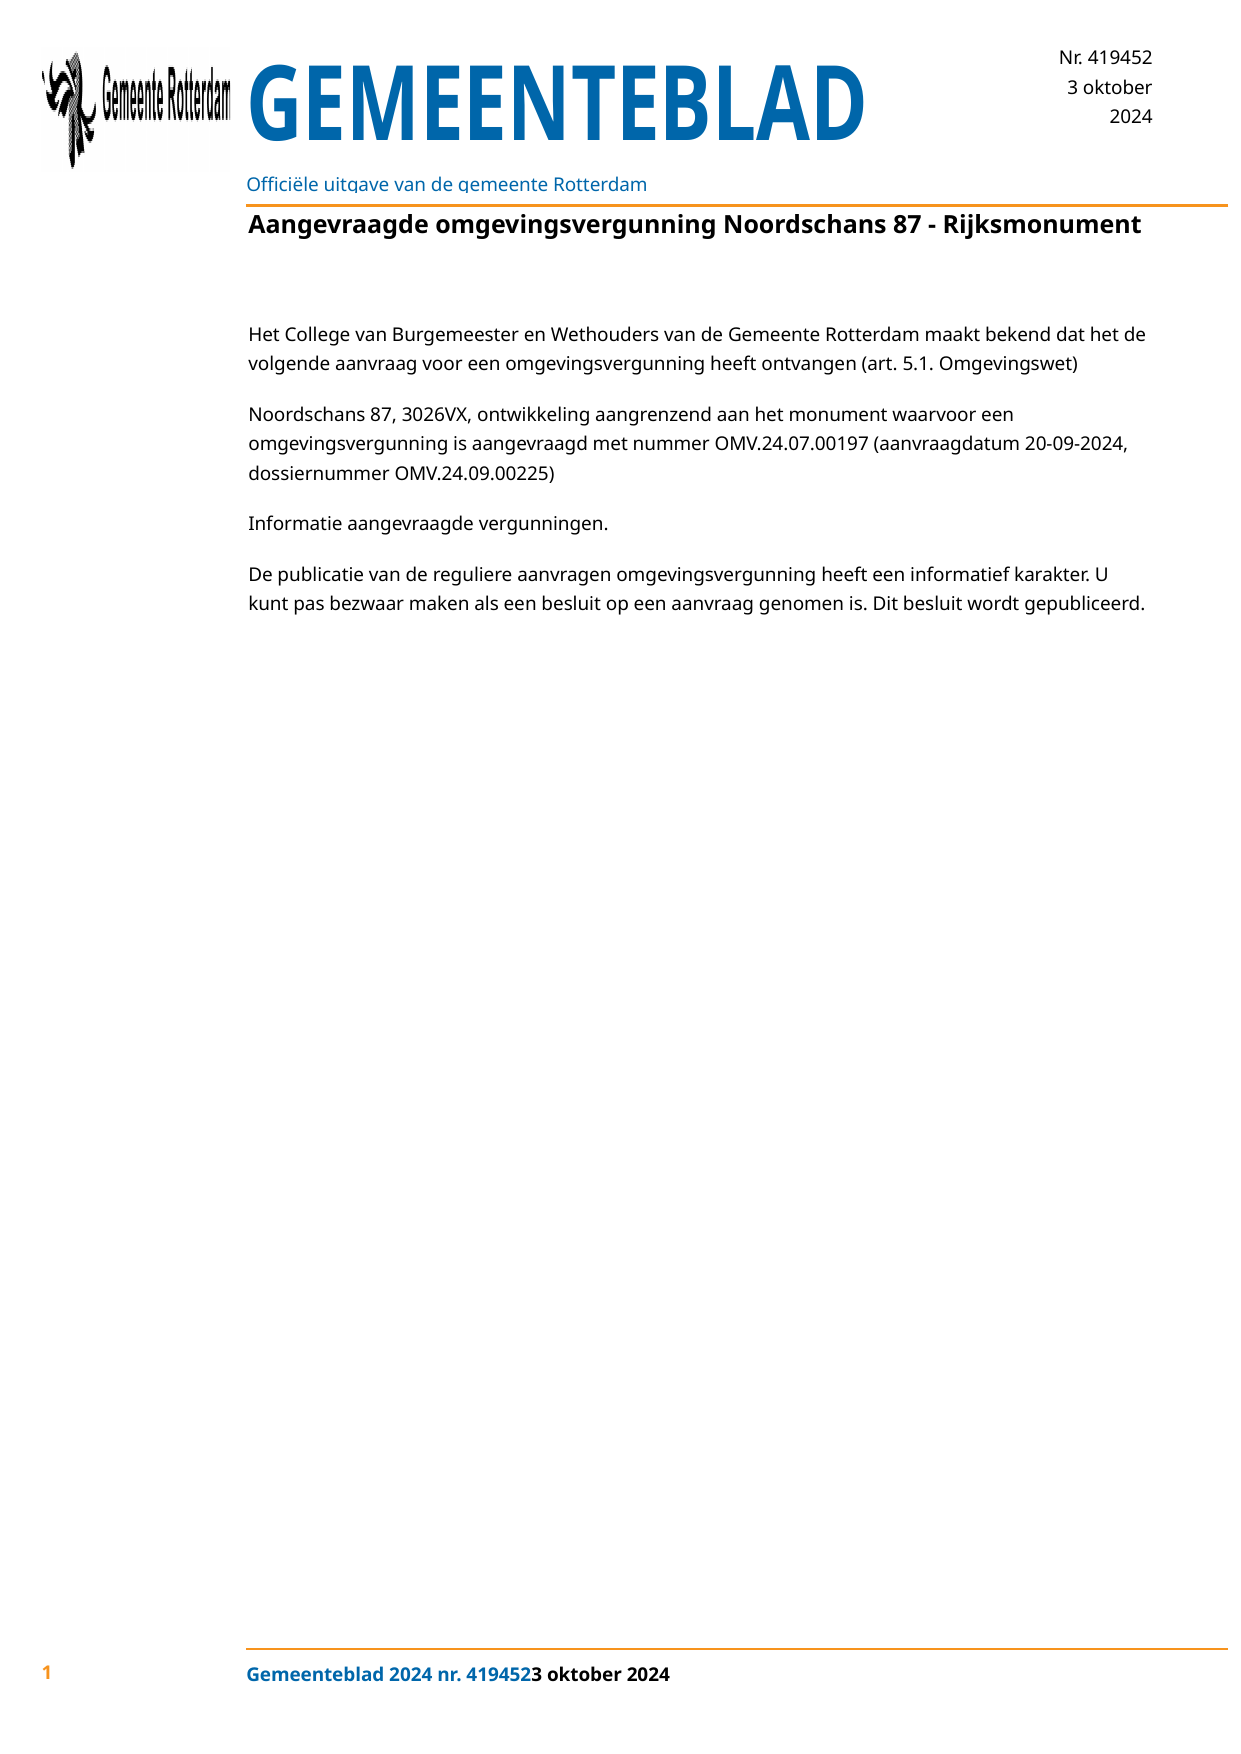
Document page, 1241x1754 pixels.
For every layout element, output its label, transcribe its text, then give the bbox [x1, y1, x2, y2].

text De publicatie van de reguliere aanvragen omgevingsvergunning heeft een informatief karakter. U kunt pas bezwaar maken als een besluit op een aanvraag genomen is. Dit besluit wordt gepubliceerd. [248, 561, 1152, 616]
text Informatie aangevraagde vergunningen. [248, 510, 1152, 536]
text Het College van Burgemeester en Wethouders van de Gemeente Rotterdam maakt bekend dat het de volgende aanvraag voor een omgevingsvergunning heeft ontvangen (art. 5.1. Omgevingswet) [248, 321, 1152, 376]
text Noordschans 87, 3026VX, ontwikkeling aangrenzend aan het monument waarvoor een omgevingsvergunning is aangevraagd met nummer OMV.24.07.00197 (aanvraagdatum 20-09-2024, dossiernummer OMV.24.09.00225) [248, 401, 1152, 486]
picture [41, 47, 231, 172]
text Aangevraagde omgevingsvergunning Noordschans 87 - Rijksmonument [248, 207, 1152, 241]
